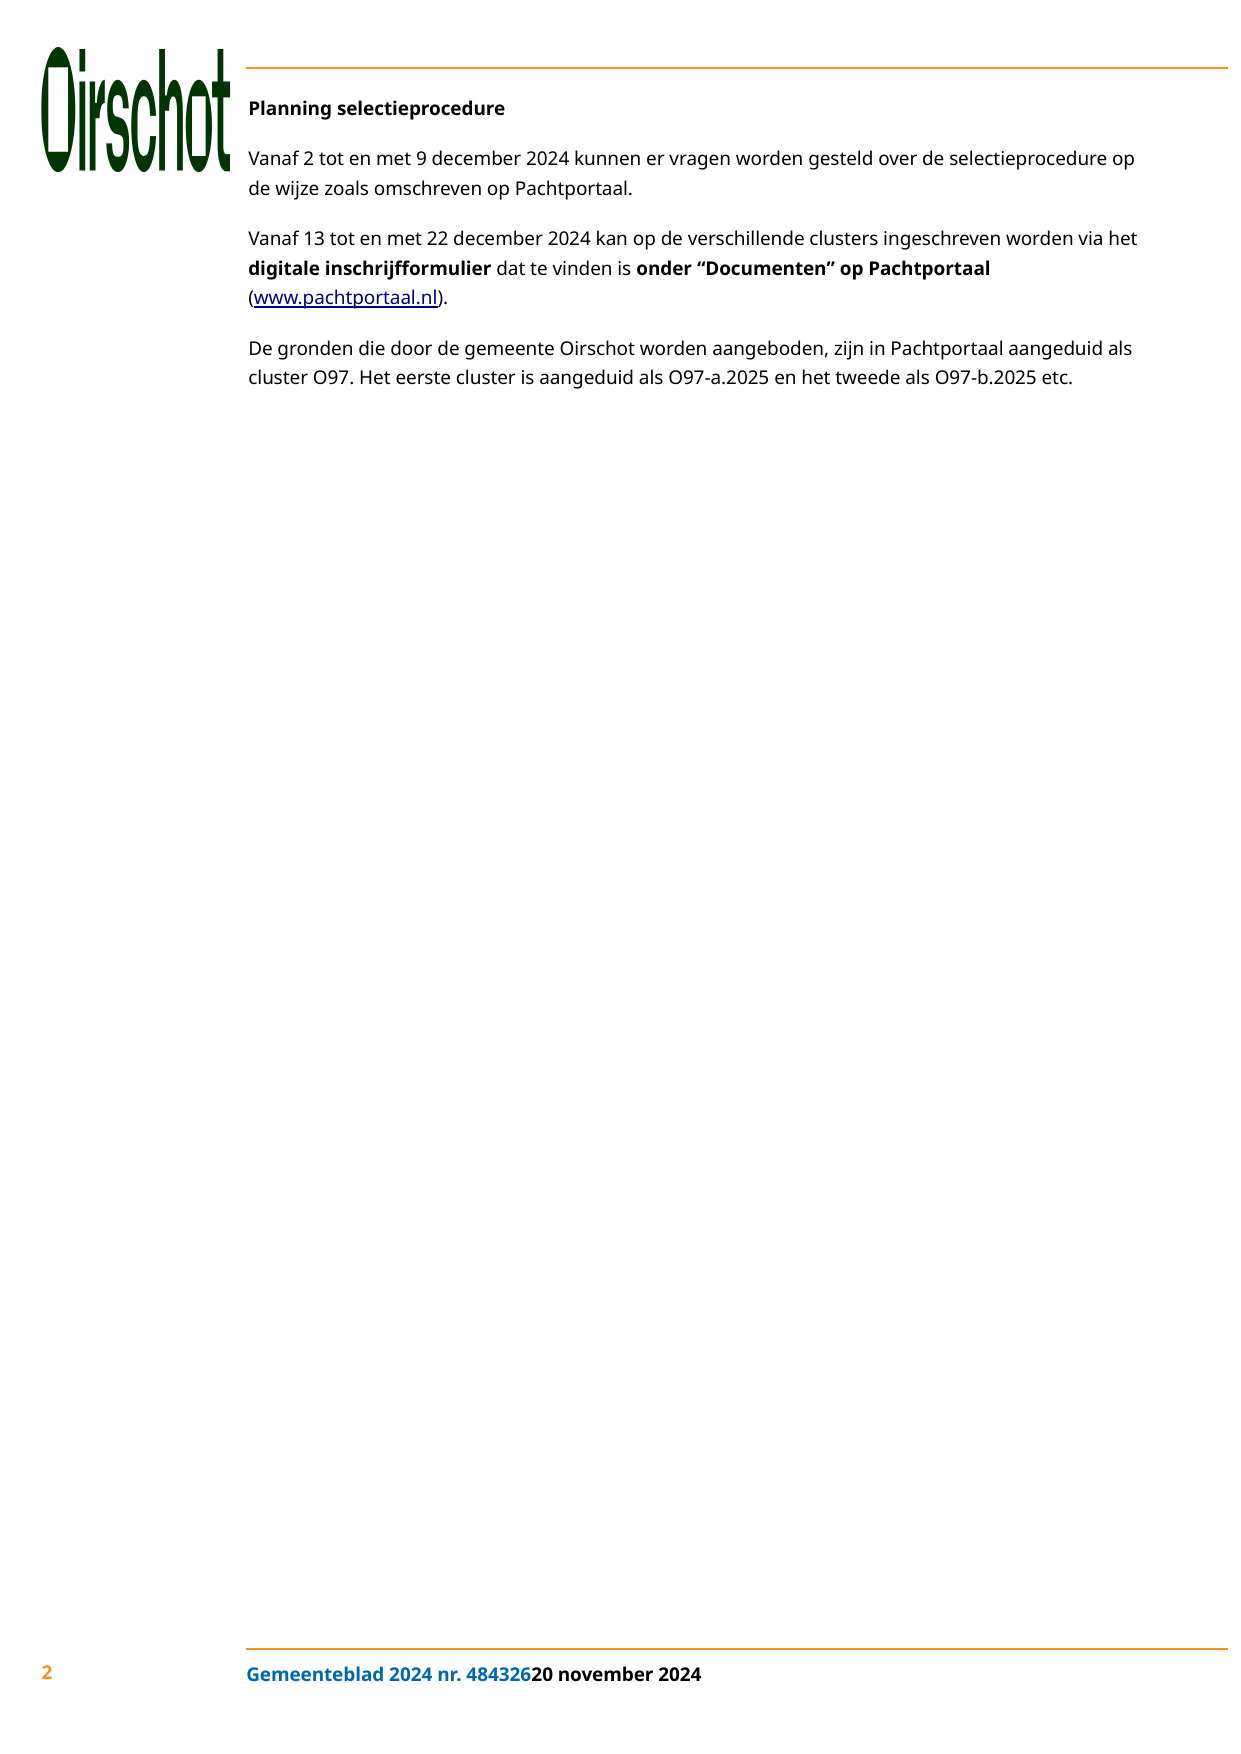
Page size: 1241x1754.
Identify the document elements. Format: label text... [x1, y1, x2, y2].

picture [41, 47, 231, 172]
text Vanaf 2 tot en met 9 december 2024 kunnen er vragen worden gesteld over de selectieprocedure op de wijze zoals omschreven op Pachtportaal. [248, 145, 1152, 201]
text Planning selectieprocedure [248, 95, 1152, 121]
text De gronden die door de gemeente Oirschot worden aangeboden, zijn in Pachtportaal aangeduid als cluster O97. Het eerste cluster is aangeduid als O97-a.2025 en het tweede als O97-b.2025 etc. [248, 335, 1152, 390]
text Vanaf 13 tot en met 22 december 2024 kan op de verschillende clusters ingeschreven worden via het digitale inschrijfformulier dat te vinden is onder “Documenten” op Pachtportaal (www.pachtportaal.nl). [248, 225, 1152, 310]
